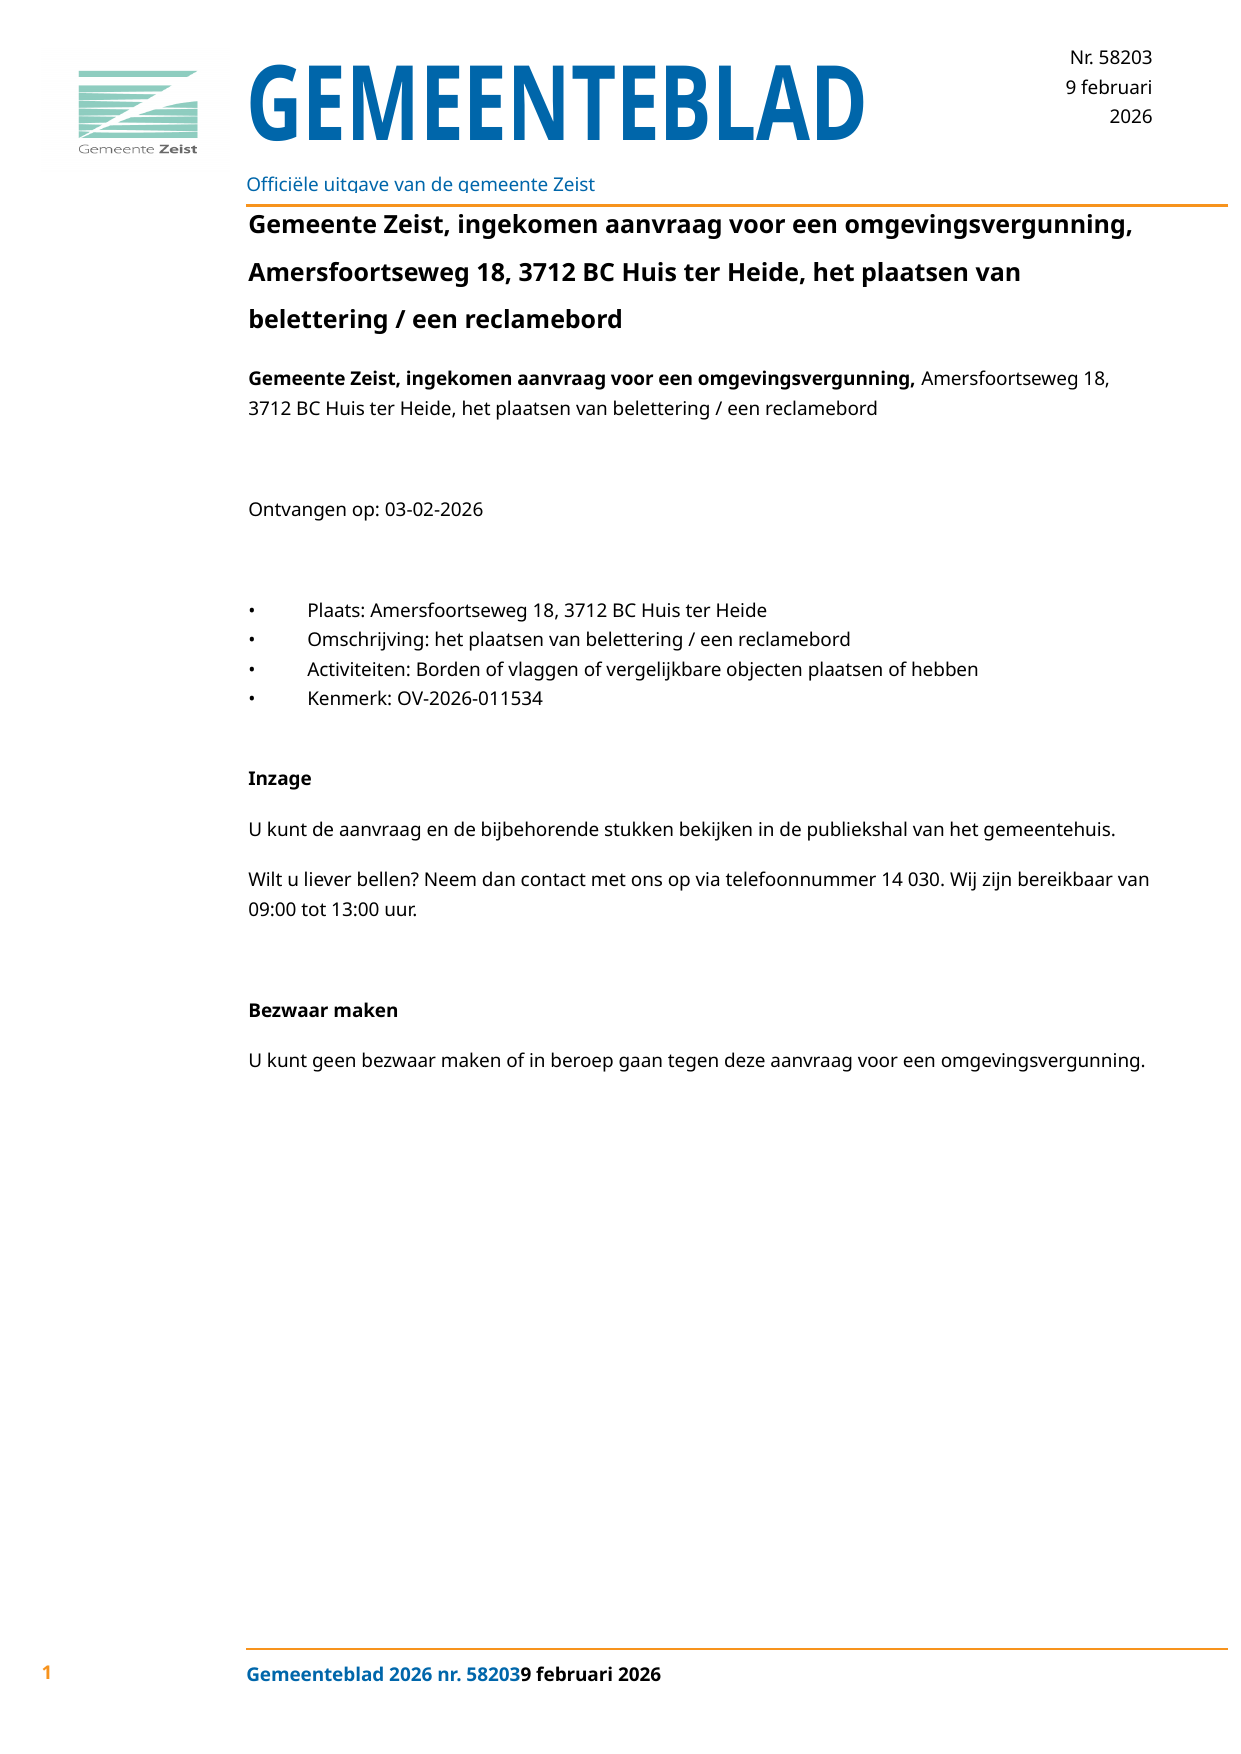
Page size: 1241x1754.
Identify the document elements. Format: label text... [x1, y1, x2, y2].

text Inzage [248, 766, 1152, 791]
list Plaats: Amersfoortseweg 18, 3712 BC Huis ter Heide [248, 597, 1152, 622]
text U kunt de aanvraag en de bijbehorende stukken bekijken in de publiekshal van het gemeentehuis. [248, 816, 1152, 842]
list Kenmerk: OV-2026-011534 [248, 686, 1152, 711]
list Activiteiten: Borden of vlaggen of vergelijkbare objecten plaatsen of hebben [248, 656, 1152, 682]
text U kunt geen bezwaar maken of in beroep gaan tegen deze aanvraag voor een omgevingsvergunning. [248, 1047, 1152, 1073]
text Ontvangen op: 03-02-2026 [248, 496, 1152, 522]
list Omschrijving: het plaatsen van belettering / een reclamebord [248, 626, 1152, 652]
text Gemeente Zeist, ingekomen aanvraag voor een omgevingsvergunning, Amersfoortseweg 18, 3712 BC Huis ter Heide, het plaatsen van belettering / een reclamebord [248, 207, 1152, 336]
picture [41, 47, 231, 172]
text Gemeente Zeist, ingekomen aanvraag voor een omgevingsvergunning, Amersfoortseweg 18, 3712 BC Huis ter Heide, het plaatsen van belettering / een reclamebord [248, 366, 1152, 421]
text Bezwaar maken [248, 997, 1152, 1022]
text Wilt u liever bellen? Neem dan contact met ons op via telefoonnummer 14 030. Wij zijn bereikbaar van 09:00 tot 13:00 uur. [248, 866, 1152, 922]
